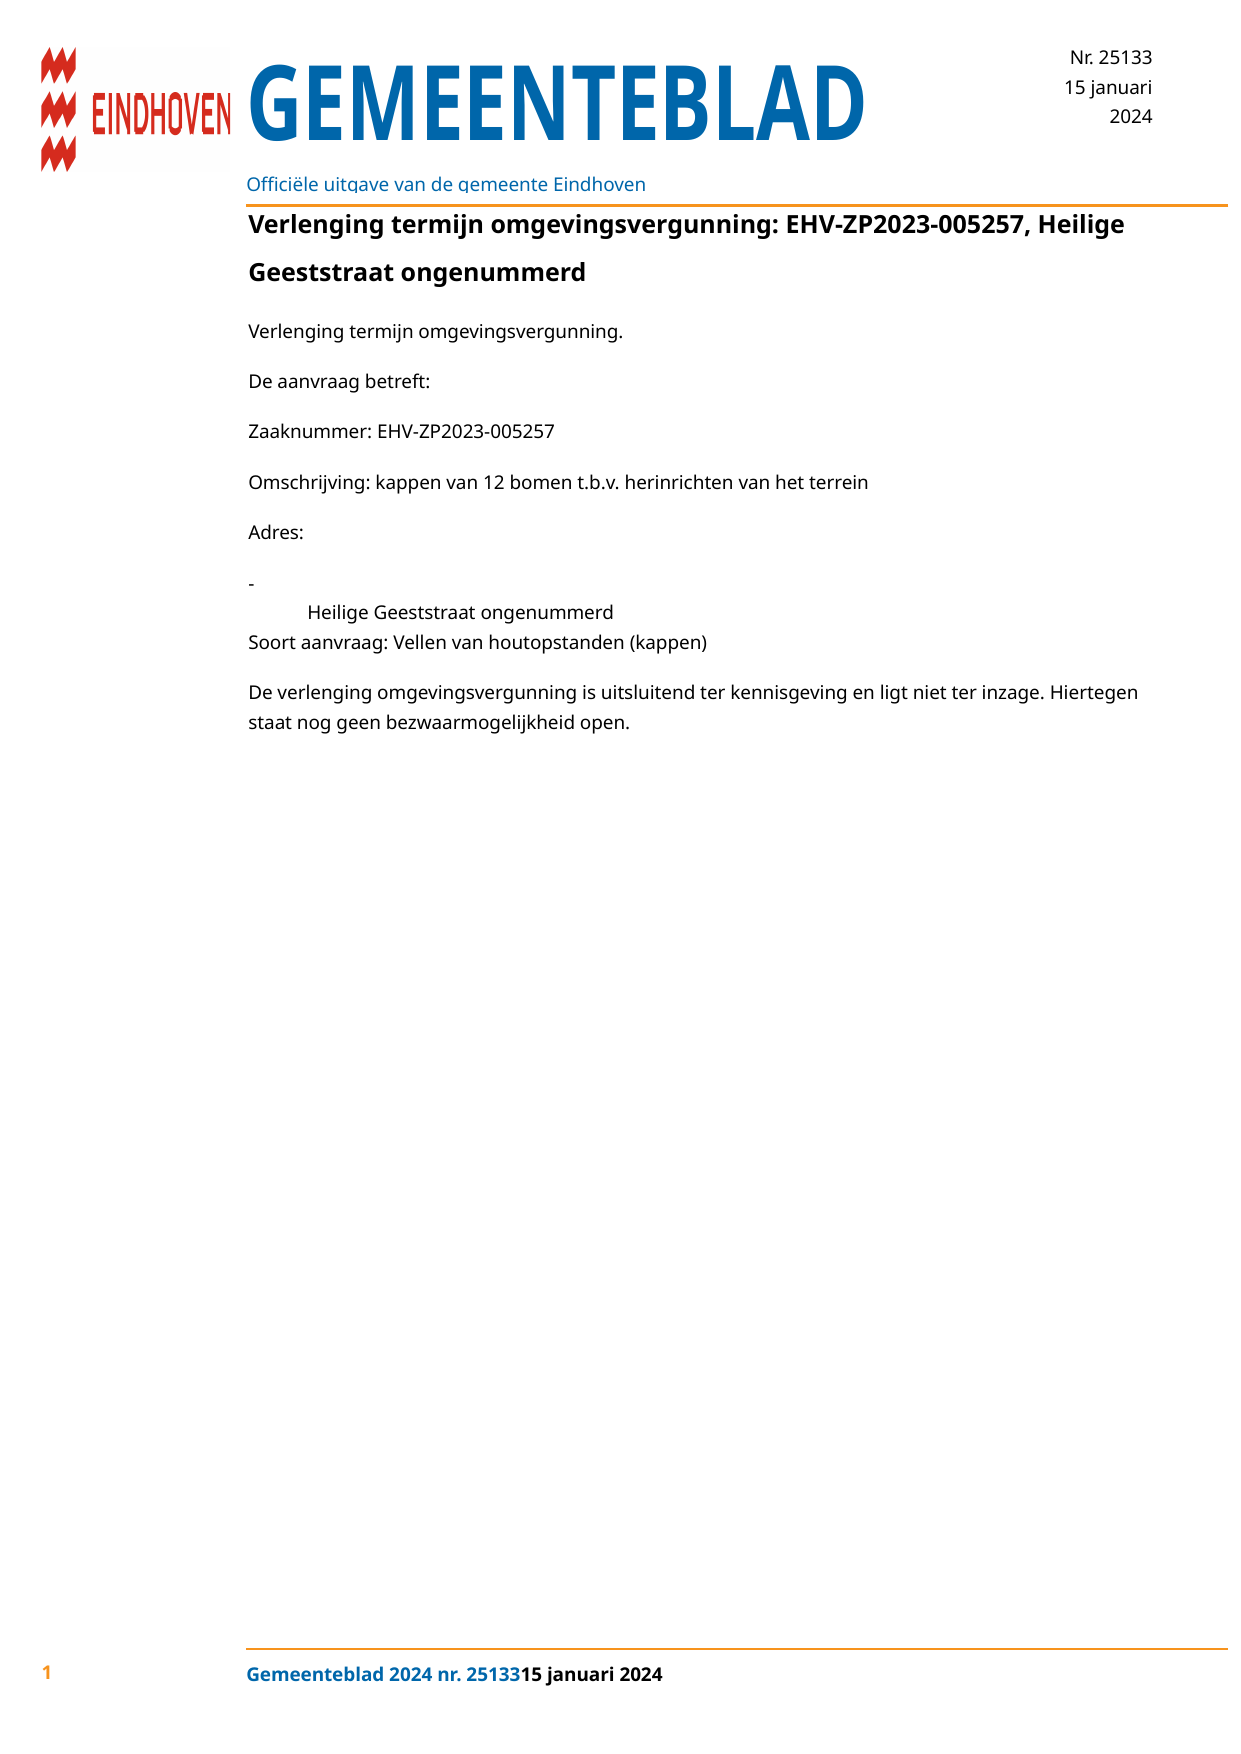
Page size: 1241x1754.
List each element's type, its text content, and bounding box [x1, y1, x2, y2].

text Adres: [248, 519, 1152, 545]
text Verlenging termijn omgevingsvergunning: EHV-ZP2023-005257, Heilige Geeststraat ongenummerd [248, 207, 1152, 288]
text De aanvraag betreft: [248, 368, 1152, 394]
text Soort aanvraag: Vellen van houtopstanden (kappen) [248, 629, 1152, 655]
text De verlenging omgevingsvergunning is uitsluitend ter kennisgeving en ligt niet ter inzage. Hiertegen staat nog geen bezwaarmogelijkheid open. [248, 679, 1152, 735]
text Verlenging termijn omgevingsvergunning. [248, 318, 1152, 344]
text Zaaknummer: EHV-ZP2023-005257 [248, 419, 1152, 444]
text Omschrijving: kappen van 12 bomen t.b.v. herinrichten van het terrein [248, 469, 1152, 495]
list Heilige Geeststraat ongenummerd [248, 599, 1152, 625]
picture [41, 47, 231, 172]
